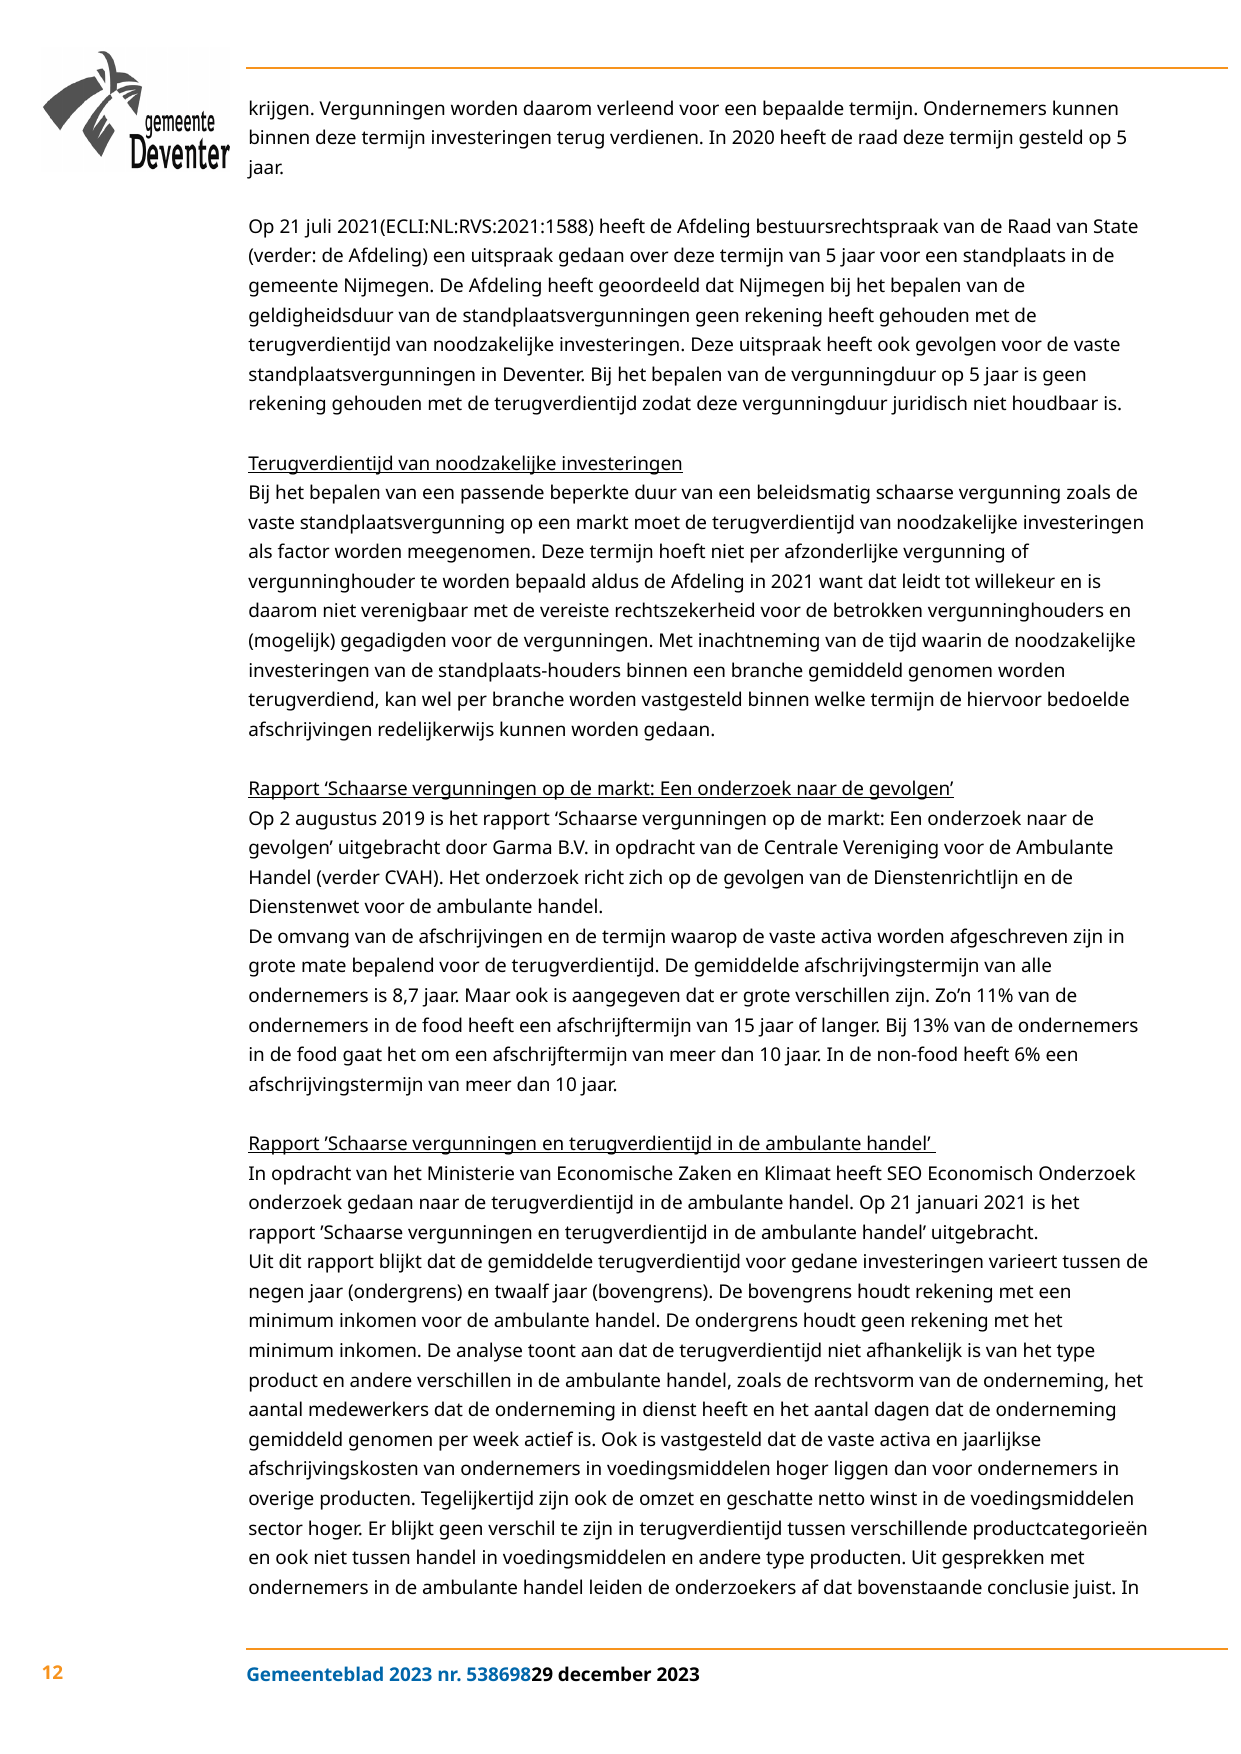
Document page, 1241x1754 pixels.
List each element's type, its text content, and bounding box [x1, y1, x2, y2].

text Op 2 augustus 2019 is het rapport ‘Schaarse vergunningen op de markt: Een onderzoek naar de gevolgen’ uitgebracht door Garma B.V. in opdracht van de Centrale Vereniging voor de Ambulante Handel (verder CVAH). Het onderzoek richt zich op de gevolgen van de Dienstenrichtlijn en de Dienstenwet voor de ambulante handel. [248, 805, 1152, 919]
text In opdracht van het Ministerie van Economische Zaken en Klimaat heeft SEO Economisch Onderzoek onderzoek gedaan naar de terugverdientijd in de ambulante handel. Op 21 januari 2021 is het rapport ’Schaarse vergunningen en terugverdientijd in de ambulante handel’ uitgebracht. [248, 1160, 1152, 1245]
text Uit dit rapport blijkt dat de gemiddelde terugverdientijd voor gedane investeringen varieert tussen de negen jaar (ondergrens) en twaalf jaar (bovengrens). De bovengrens houdt rekening met een minimum inkomen voor de ambulante handel. De ondergrens houdt geen rekening met het minimum inkomen. De analyse toont aan dat de terugverdientijd niet afhankelijk is van het type product en andere verschillen in de ambulante handel, zoals de rechtsvorm van de onderneming, het aantal medewerkers dat de onderneming in dienst heeft en het aantal dagen dat de onderneming gemiddeld genomen per week actief is. Ook is vastgesteld dat de vaste activa en jaarlijkse afschrijvingskosten van ondernemers in voedingsmiddelen hoger liggen dan voor ondernemers in overige producten. Tegelijkertijd zijn ook de omzet en geschatte netto winst in de voedingsmiddelen sector hoger. Er blijkt geen verschil te zijn in terugverdientijd tussen verschillende productcategorieën en ook niet tussen handel in voedingsmiddelen en andere type producten. Uit gesprekken met ondernemers in de ambulante handel leiden de onderzoekers af dat bovenstaande conclusie juist. In [248, 1248, 1152, 1600]
text Op 21 juli 2021(ECLI:NL:RVS:2021:1588) heeft de Afdeling bestuursrechtspraak van de Raad van State (verder: de Afdeling) een uitspraak gedaan over deze termijn van 5 jaar voor een standplaats in de gemeente Nijmegen. De Afdeling heeft geoordeeld dat Nijmegen bij het bepalen van de geldigheidsduur van de standplaatsvergunningen geen rekening heeft gehouden met de terugverdientijd van noodzakelijke investeringen. Deze uitspraak heeft ook gevolgen voor de vaste standplaatsvergunningen in Deventer. Bij het bepalen van de vergunningduur op 5 jaar is geen rekening gehouden met de terugverdientijd zodat deze vergunningduur juridisch niet houdbaar is. [248, 213, 1152, 416]
text krijgen. Vergunningen worden daarom verleend voor een bepaalde termijn. Ondernemers kunnen binnen deze termijn investeringen terug verdienen. In 2020 heeft de raad deze termijn gesteld op 5 jaar. [248, 95, 1152, 180]
text Rapport ’Schaarse vergunningen en terugverdientijd in de ambulante handel’ [248, 1130, 1152, 1156]
text De omvang van de afschrijvingen en de termijn waarop de vaste activa worden afgeschreven zijn in grote mate bepalend voor de terugverdientijd. De gemiddelde afschrijvingstermijn van alle ondernemers is 8,7 jaar. Maar ook is aangegeven dat er grote verschillen zijn. Zo’n 11% van de ondernemers in de food heeft een afschrijftermijn van 15 jaar of langer. Bij 13% van de ondernemers in de food gaat het om een afschrijftermijn van meer dan 10 jaar. In de non-food heeft 6% een afschrijvingstermijn van meer dan 10 jaar. [248, 923, 1152, 1097]
text Terugverdientijd van noodzakelijke investeringen [248, 450, 1152, 476]
text Bij het bepalen van een passende beperkte duur van een beleidsmatig schaarse vergunning zoals de vaste standplaatsvergunning op een markt moet de terugverdientijd van noodzakelijke investeringen als factor worden meegenomen. Deze termijn hoeft niet per afzonderlijke vergunning of vergunninghouder te worden bepaald aldus de Afdeling in 2021 want dat leidt tot willekeur en is daarom niet verenigbaar met de vereiste rechtszekerheid voor de betrokken vergunninghouders en (mogelijk) gegadigden voor de vergunningen. Met inachtneming van de tijd waarin de noodzakelijke investeringen van de standplaats-houders binnen een branche gemiddeld genomen worden terugverdiend, kan wel per branche worden vastgesteld binnen welke termijn de hiervoor bedoelde afschrijvingen redelijkerwijs kunnen worden gedaan. [248, 479, 1152, 742]
picture [41, 47, 231, 172]
text Rapport ‘Schaarse vergunningen op de markt: Een onderzoek naar de gevolgen’ [248, 775, 1152, 801]
